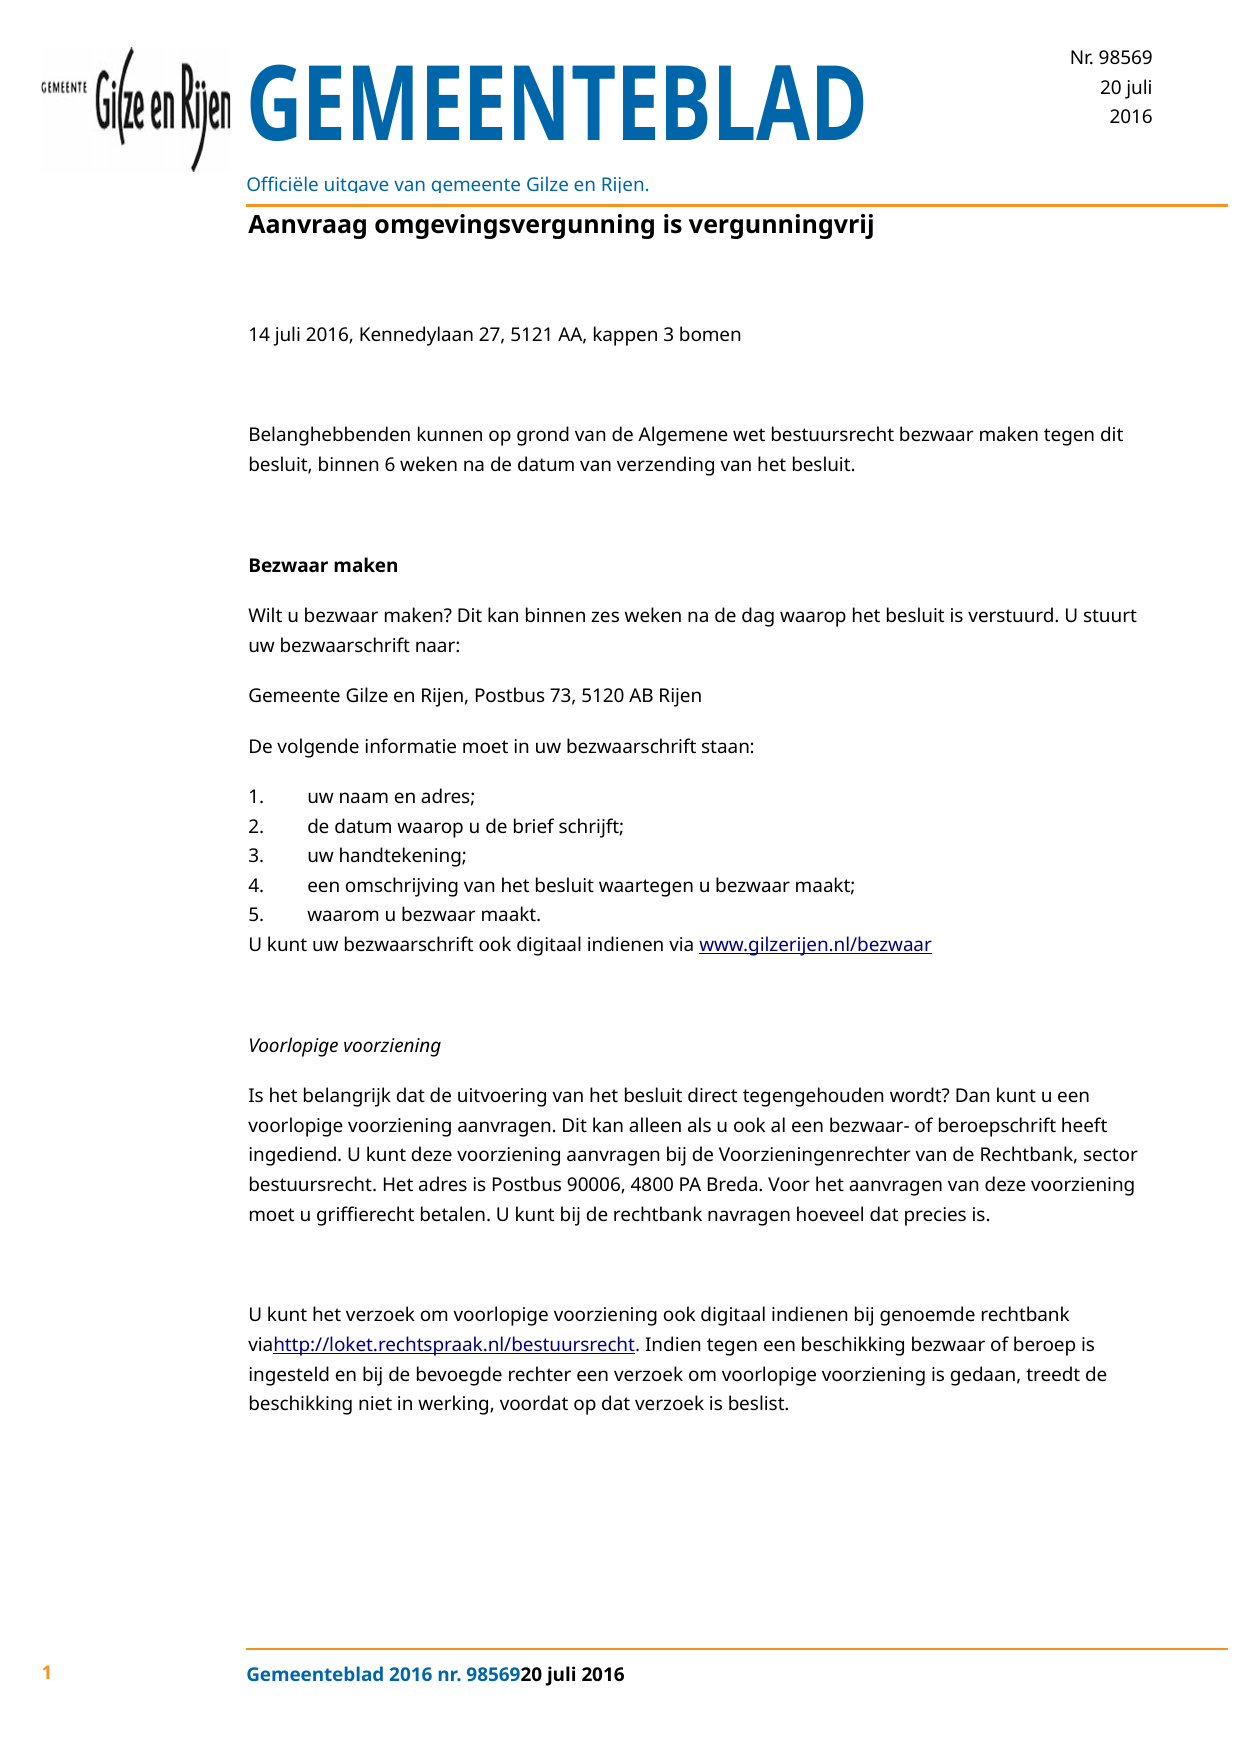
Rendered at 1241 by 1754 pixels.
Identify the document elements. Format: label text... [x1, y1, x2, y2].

text Is het belangrijk dat de uitvoering van het besluit direct tegengehouden wordt? Dan kunt u een voorlopige voorziening aanvragen. Dit kan alleen als u ook al een bezwaar- of beroepschrift heeft ingediend. U kunt deze voorziening aanvragen bij de Voorzieningenrechter van de Rechtbank, sector bestuursrecht. Het adres is Postbus 90006, 4800 PA Breda. Voor het aanvragen van deze voorziening moet u griffierecht betalen. U kunt bij de rechtbank navragen hoeveel dat precies is. [248, 1082, 1152, 1226]
list de datum waarop u de brief schrijft; [248, 813, 1152, 838]
text Aanvraag omgevingsvergunning is vergunningvrij [248, 207, 1152, 241]
text De volgende informatie moet in uw bezwaarschrift staan: [248, 733, 1152, 758]
list uw handtekening; [248, 842, 1152, 868]
text Gemeente Gilze en Rijen, Postbus 73, 5120 AB Rijen [248, 682, 1152, 708]
text Bezwaar maken [248, 552, 1152, 578]
text U kunt uw bezwaarschrift ook digitaal indienen via www.gilzerijen.nl/bezwaar [248, 931, 1152, 957]
text Wilt u bezwaar maken? Dit kan binnen zes weken na de dag waarop het besluit is verstuurd. U stuurt uw bezwaarschrift naar: [248, 602, 1152, 658]
text U kunt het verzoek om voorlopige voorziening ook digitaal indienen bij genoemde rechtbank viahttp://loket.rechtspraak.nl/bestuursrecht. Indien tegen een beschikking bezwaar of beroep is ingesteld en bij de bevoegde rechter een verzoek om voorlopige voorziening is gedaan, treedt de beschikking niet in werking, voordat op dat verzoek is beslist. [248, 1302, 1152, 1416]
list een omschrijving van het besluit waartegen u bezwaar maakt; [248, 872, 1152, 898]
list uw naam en adres; [248, 783, 1152, 809]
text Belanghebbenden kunnen op grond van de Algemene wet bestuursrecht bezwaar maken tegen dit besluit, binnen 6 weken na de datum van verzending van het besluit. [248, 422, 1152, 477]
picture [41, 47, 231, 172]
text 14 juli 2016, Kennedylaan 27, 5121 AA, kappen 3 bomen [248, 321, 1152, 346]
list waarom u bezwaar maakt. [248, 902, 1152, 927]
text Voorlopige voorziening [248, 1032, 1152, 1058]
